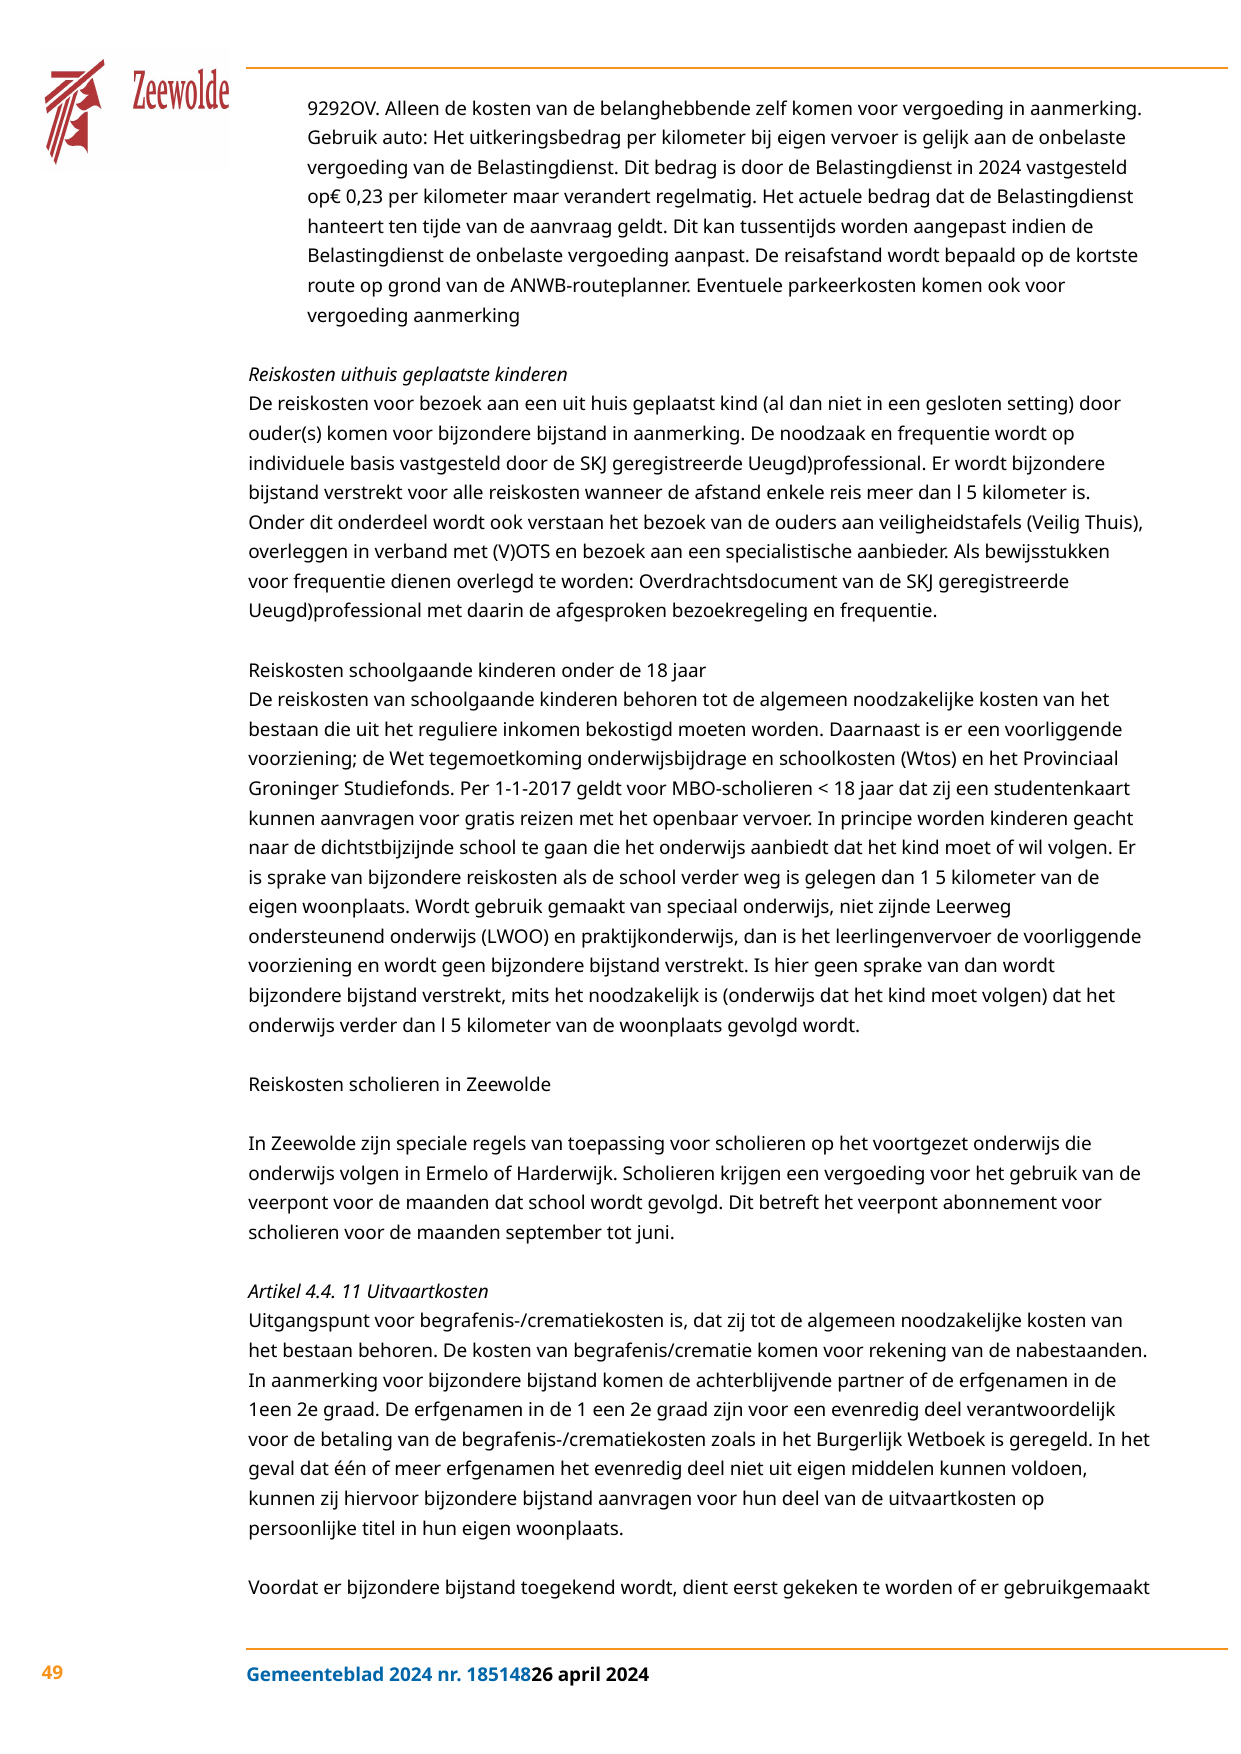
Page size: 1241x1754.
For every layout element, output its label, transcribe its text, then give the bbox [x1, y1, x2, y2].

text Voordat er bijzondere bijstand toegekend wordt, dient eerst gekeken te worden of er gebruikgemaakt [248, 1574, 1152, 1600]
text De reiskosten voor bezoek aan een uit huis geplaatst kind (al dan niet in een gesloten setting) door ouder(s) komen voor bijzondere bijstand in aanmerking. De noodzaak en frequentie wordt op individuele basis vastgesteld door de SKJ geregistreerde Ueugd)professional. Er wordt bijzondere bijstand verstrekt voor alle reiskosten wanneer de afstand enkele reis meer dan l 5 kilometer is. Onder dit onderdeel wordt ook verstaan het bezoek van de ouders aan veiligheidstafels (Veilig Thuis), overleggen in verband met (V)OTS en bezoek aan een specialistische aanbieder. Als bewijsstukken voor frequentie dienen overlegd te worden: Overdrachtsdocument van de SKJ geregistreerde Ueugd)professional met daarin de afgesproken bezoekregeling en frequentie. [248, 391, 1152, 623]
text Artikel 4.4. 11 Uitvaartkosten [248, 1278, 1152, 1304]
picture [41, 47, 231, 172]
list Gebruik auto: Het uitkeringsbedrag per kilometer bij eigen vervoer is gelijk aan de onbelaste vergoeding van de Belastingdienst. Dit bedrag is door de Belastingdienst in 2024 vastgesteld op€ 0,23 per kilometer maar verandert regelmatig. Het actuele bedrag dat de Belastingdienst hanteert ten tijde van de aanvraag geldt. Dit kan tussentijds worden aangepast indien de Belastingdienst de onbelaste vergoeding aanpast. De reisafstand wordt bepaald op de kortste route op grond van de ANWB-routeplanner. Eventuele parkeerkosten komen ook voor vergoeding aanmerking [248, 124, 1152, 328]
text Uitgangspunt voor begrafenis-/crematiekosten is, dat zij tot de algemeen noodzakelijke kosten van het bestaan behoren. De kosten van begrafenis/crematie komen voor rekening van de nabestaanden. In aanmerking voor bijzondere bijstand komen de achterblijvende partner of de erfgenamen in de 1een 2e graad. De erfgenamen in de 1 een 2e graad zijn voor een evenredig deel verantwoordelijk voor de betaling van de begrafenis-/crematiekosten zoals in het Burgerlijk Wetboek is geregeld. In het geval dat één of meer erfgenamen het evenredig deel niet uit eigen middelen kunnen voldoen, kunnen zij hiervoor bijzondere bijstand aanvragen voor hun deel van de uitvaartkosten op persoonlijke titel in hun eigen woonplaats. [248, 1308, 1152, 1541]
text Reiskosten scholieren in Zeewolde [248, 1071, 1152, 1097]
list 9292OV. Alleen de kosten van de belanghebbende zelf komen voor vergoeding in aanmerking. [248, 95, 1152, 121]
text In Zeewolde zijn speciale regels van toepassing voor scholieren op het voortgezet onderwijs die onderwijs volgen in Ermelo of Harderwijk. Scholieren krijgen een vergoeding voor het gebruik van de veerpont voor de maanden dat school wordt gevolgd. Dit betreft het veerpont abonnement voor scholieren voor de maanden september tot juni. [248, 1130, 1152, 1245]
text Reiskosten uithuis geplaatste kinderen [248, 361, 1152, 387]
text Reiskosten schoolgaande kinderen onder de 18 jaar [248, 657, 1152, 683]
text De reiskosten van schoolgaande kinderen behoren tot de algemeen noodzakelijke kosten van het bestaan die uit het reguliere inkomen bekostigd moeten worden. Daarnaast is er een voorliggende voorziening; de Wet tegemoetkoming onderwijsbijdrage en schoolkosten (Wtos) en het Provinciaal Groninger Studiefonds. Per 1-1-2017 geldt voor MBO-scholieren < 18 jaar dat zij een studentenkaart kunnen aanvragen voor gratis reizen met het openbaar vervoer. In principe worden kinderen geacht naar de dichtstbijzijnde school te gaan die het onderwijs aanbiedt dat het kind moet of wil volgen. Er is sprake van bijzondere reiskosten als de school verder weg is gelegen dan 1 5 kilometer van de eigen woonplaats. Wordt gebruik gemaakt van speciaal onderwijs, niet zijnde Leerweg ondersteunend onderwijs (LWOO) en praktijkonderwijs, dan is het leerlingenvervoer de voorliggende voorziening en wordt geen bijzondere bijstand verstrekt. Is hier geen sprake van dan wordt bijzondere bijstand verstrekt, mits het noodzakelijk is (onderwijs dat het kind moet volgen) dat het onderwijs verder dan l 5 kilometer van de woonplaats gevolgd wordt. [248, 686, 1152, 1038]
